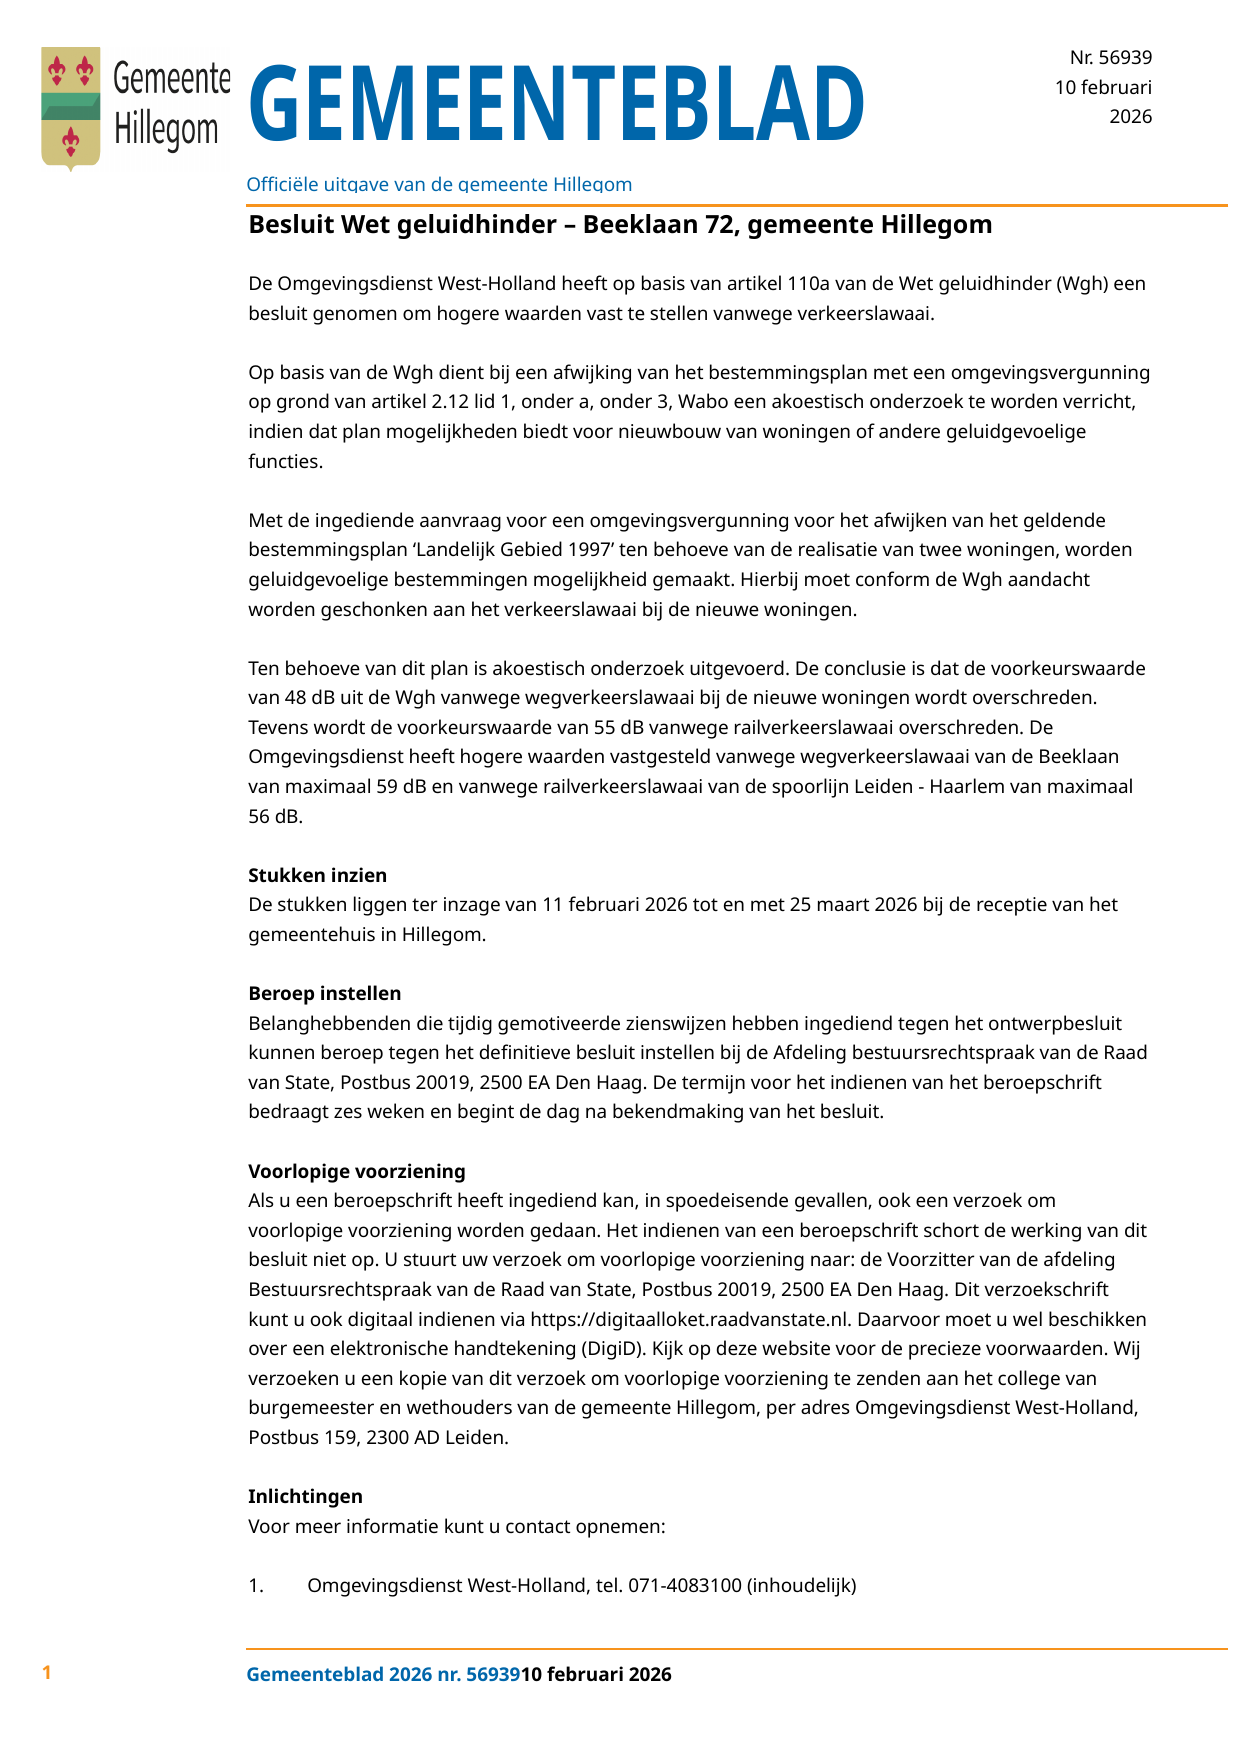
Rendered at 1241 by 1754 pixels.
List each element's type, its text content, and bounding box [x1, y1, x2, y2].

text Besluit Wet geluidhinder – Beeklaan 72, gemeente Hillegom [248, 207, 1152, 241]
text Inlichtingen [248, 1483, 1152, 1509]
text Als u een beroepschrift heeft ingediend kan, in spoedeisende gevallen, ook een verzoek om voorlopige voorziening worden gedaan. Het indienen van een beroepschrift schort de werking van dit besluit niet op. U stuurt uw verzoek om voorlopige voorziening naar: de Voorzitter van de afdeling Bestuursrechtspraak van de Raad van State, Postbus 20019, 2500 EA Den Haag. Dit verzoekschrift kunt u ook digitaal indienen via https://digitaalloket.raadvanstate.nl. Daarvoor moet u wel beschikken over een elektronische handtekening (DigiD). Kijk op deze website voor de precieze voorwaarden. Wij verzoeken u een kopie van dit verzoek om voorlopige voorziening te zenden aan het college van burgemeester en wethouders van de gemeente Hillegom, per adres Omgevingsdienst West-Holland, Postbus 159, 2300 AD Leiden. [248, 1187, 1152, 1450]
text Belanghebbenden die tijdig gemotiveerde zienswijzen hebben ingediend tegen het ontwerpbesluit kunnen beroep tegen het definitieve besluit instellen bij de Afdeling bestuursrechtspraak van de Raad van State, Postbus 20019, 2500 EA Den Haag. De termijn voor het indienen van het beroepschrift bedraagt zes weken en begint de dag na bekendmaking van het besluit. [248, 1010, 1152, 1124]
text Voorlopige voorziening [248, 1158, 1152, 1183]
text Met de ingediende aanvraag voor een omgevingsvergunning voor het afwijken van het geldende bestemmingsplan ‘Landelijk Gebied 1997’ ten behoeve van de realisatie van twee woningen, worden geluidgevoelige bestemmingen mogelijkheid gemaakt. Hierbij moet conform de Wgh aandacht worden geschonken aan het verkeerslawaai bij de nieuwe woningen. [248, 507, 1152, 621]
list Omgevingsdienst West-Holland, tel. 071-4083100 (inhoudelijk) [248, 1572, 1152, 1598]
text Beroep instellen [248, 980, 1152, 1006]
text Op basis van de Wgh dient bij een afwijking van het bestemmingsplan met een omgevingsvergunning op grond van artikel 2.12 lid 1, onder a, onder 3, Wabo een akoestisch onderzoek te worden verricht, indien dat plan mogelijkheden biedt voor nieuwbouw van woningen of andere geluidgevoelige functies. [248, 359, 1152, 473]
text Voor meer informatie kunt u contact opnemen: [248, 1513, 1152, 1538]
text De stukken liggen ter inzage van 11 februari 2026 tot en met 25 maart 2026 bij de receptie van het gemeentehuis in Hillegom. [248, 892, 1152, 947]
text Stukken inzien [248, 862, 1152, 888]
picture [41, 47, 231, 172]
text De Omgevingsdienst West-Holland heeft op basis van artikel 110a van de Wet geluidhinder (Wgh) een besluit genomen om hogere waarden vast te stellen vanwege verkeerslawaai. [248, 270, 1152, 326]
text Ten behoeve van dit plan is akoestisch onderzoek uitgevoerd. De conclusie is dat de voorkeurswaarde van 48 dB uit de Wgh vanwege wegverkeerslawaai bij de nieuwe woningen wordt overschreden. Tevens wordt de voorkeurswaarde van 55 dB vanwege railverkeerslawaai overschreden. De Omgevingsdienst heeft hogere waarden vastgesteld vanwege wegverkeerslawaai van de Beeklaan van maximaal 59 dB en vanwege railverkeerslawaai van de spoorlijn Leiden - Haarlem van maximaal 56 dB. [248, 655, 1152, 828]
